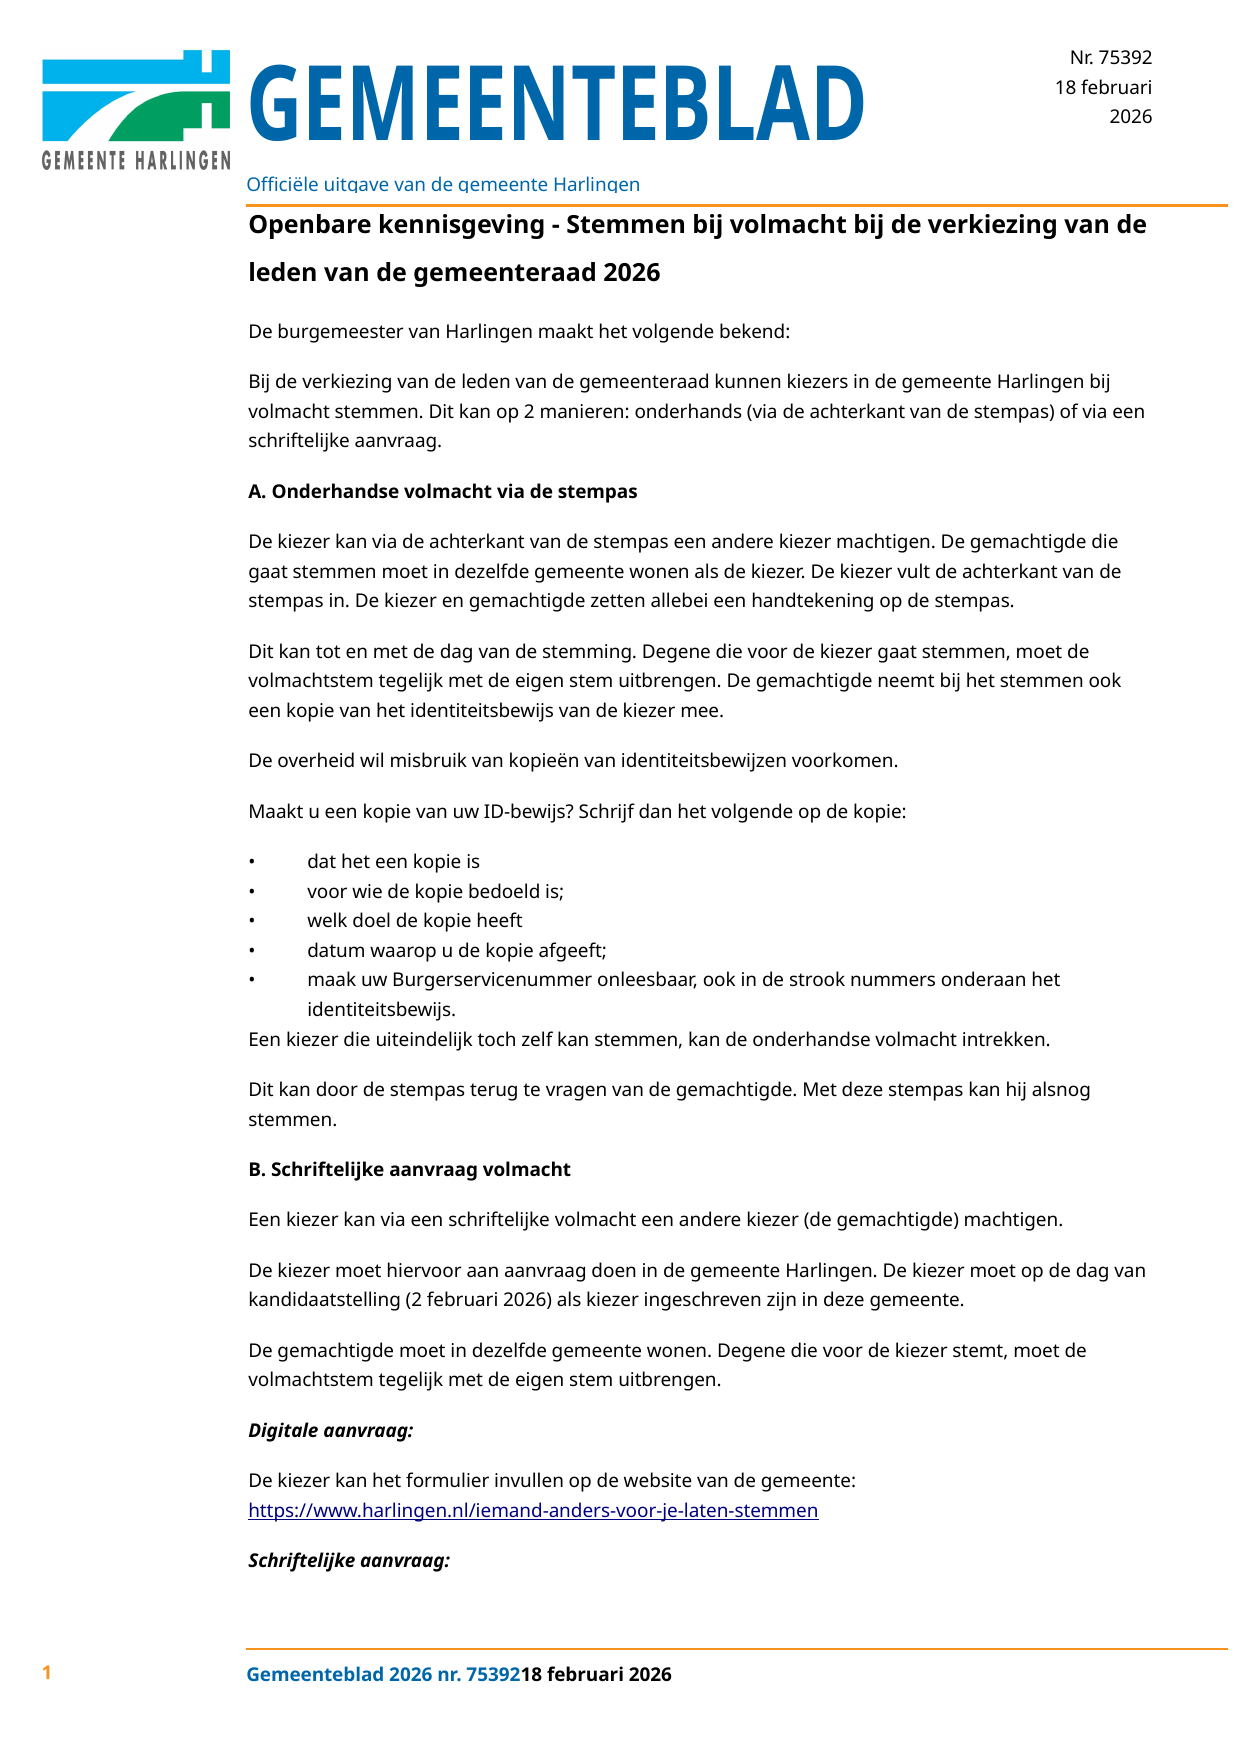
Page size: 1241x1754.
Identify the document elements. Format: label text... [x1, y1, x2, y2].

picture [41, 47, 231, 172]
text Bij de verkiezing van de leden van de gemeenteraad kunnen kiezers in de gemeente Harlingen bij volmacht stemmen. Dit kan op 2 manieren: onderhands (via de achterkant van de stempas) of via een schriftelijke aanvraag. [248, 368, 1152, 453]
list welk doel de kopie heeft [248, 907, 1152, 933]
text De kiezer kan het formulier invullen op de website van de gemeente: https://www.harlingen.nl/iemand-anders-voor-je-laten-stemmen [248, 1467, 1152, 1523]
list maak uw Burgerservicenummer onleesbaar, ook in de strook nummers onderaan het identiteitsbewijs. [248, 967, 1152, 1022]
text Een kiezer die uiteindelijk toch zelf kan stemmen, kan de onderhandse volmacht intrekken. [248, 1026, 1152, 1052]
text A. Onderhandse volmacht via de stempas [248, 478, 1152, 504]
text B. Schriftelijke aanvraag volmacht [248, 1156, 1152, 1182]
text Dit kan tot en met de dag van de stemming. Degene die voor de kiezer gaat stemmen, moet de volmachtstem tegelijk met de eigen stem uitbrengen. De gemachtigde neemt bij het stemmen ook een kopie van het identiteitsbewijs van de kiezer mee. [248, 638, 1152, 723]
text Maakt u een kopie van uw ID-bewijs? Schrijf dan het volgende op de kopie: [248, 798, 1152, 824]
list datum waarop u de kopie afgeeft; [248, 937, 1152, 963]
list voor wie de kopie bedoeld is; [248, 878, 1152, 904]
text De burgemeester van Harlingen maakt het volgende bekend: [248, 318, 1152, 344]
text De kiezer kan via de achterkant van de stempas een andere kiezer machtigen. De gemachtigde die gaat stemmen moet in dezelfde gemeente wonen als de kiezer. De kiezer vult de achterkant van de stempas in. De kiezer en gemachtigde zetten allebei een handtekening op de stempas. [248, 528, 1152, 613]
text Dit kan door de stempas terug te vragen van de gemachtigde. Met deze stempas kan hij alsnog stemmen. [248, 1076, 1152, 1132]
text De overheid wil misbruik van kopieën van identiteitsbewijzen voorkomen. [248, 747, 1152, 773]
text Openbare kennisgeving - Stemmen bij volmacht bij de verkiezing van de leden van de gemeenteraad 2026 [248, 207, 1152, 288]
text De kiezer moet hiervoor aan aanvraag doen in de gemeente Harlingen. De kiezer moet op de dag van kandidaatstelling (2 februari 2026) als kiezer ingeschreven zijn in deze gemeente. [248, 1257, 1152, 1312]
text Een kiezer kan via een schriftelijke volmacht een andere kiezer (de gemachtigde) machtigen. [248, 1207, 1152, 1232]
text De gemachtigde moet in dezelfde gemeente wonen. Degene die voor de kiezer stemt, moet de volmachtstem tegelijk met de eigen stem uitbrengen. [248, 1337, 1152, 1392]
text Schriftelijke aanvraag: [248, 1547, 1152, 1573]
text Digitale aanvraag: [248, 1417, 1152, 1443]
list dat het een kopie is [248, 848, 1152, 874]
